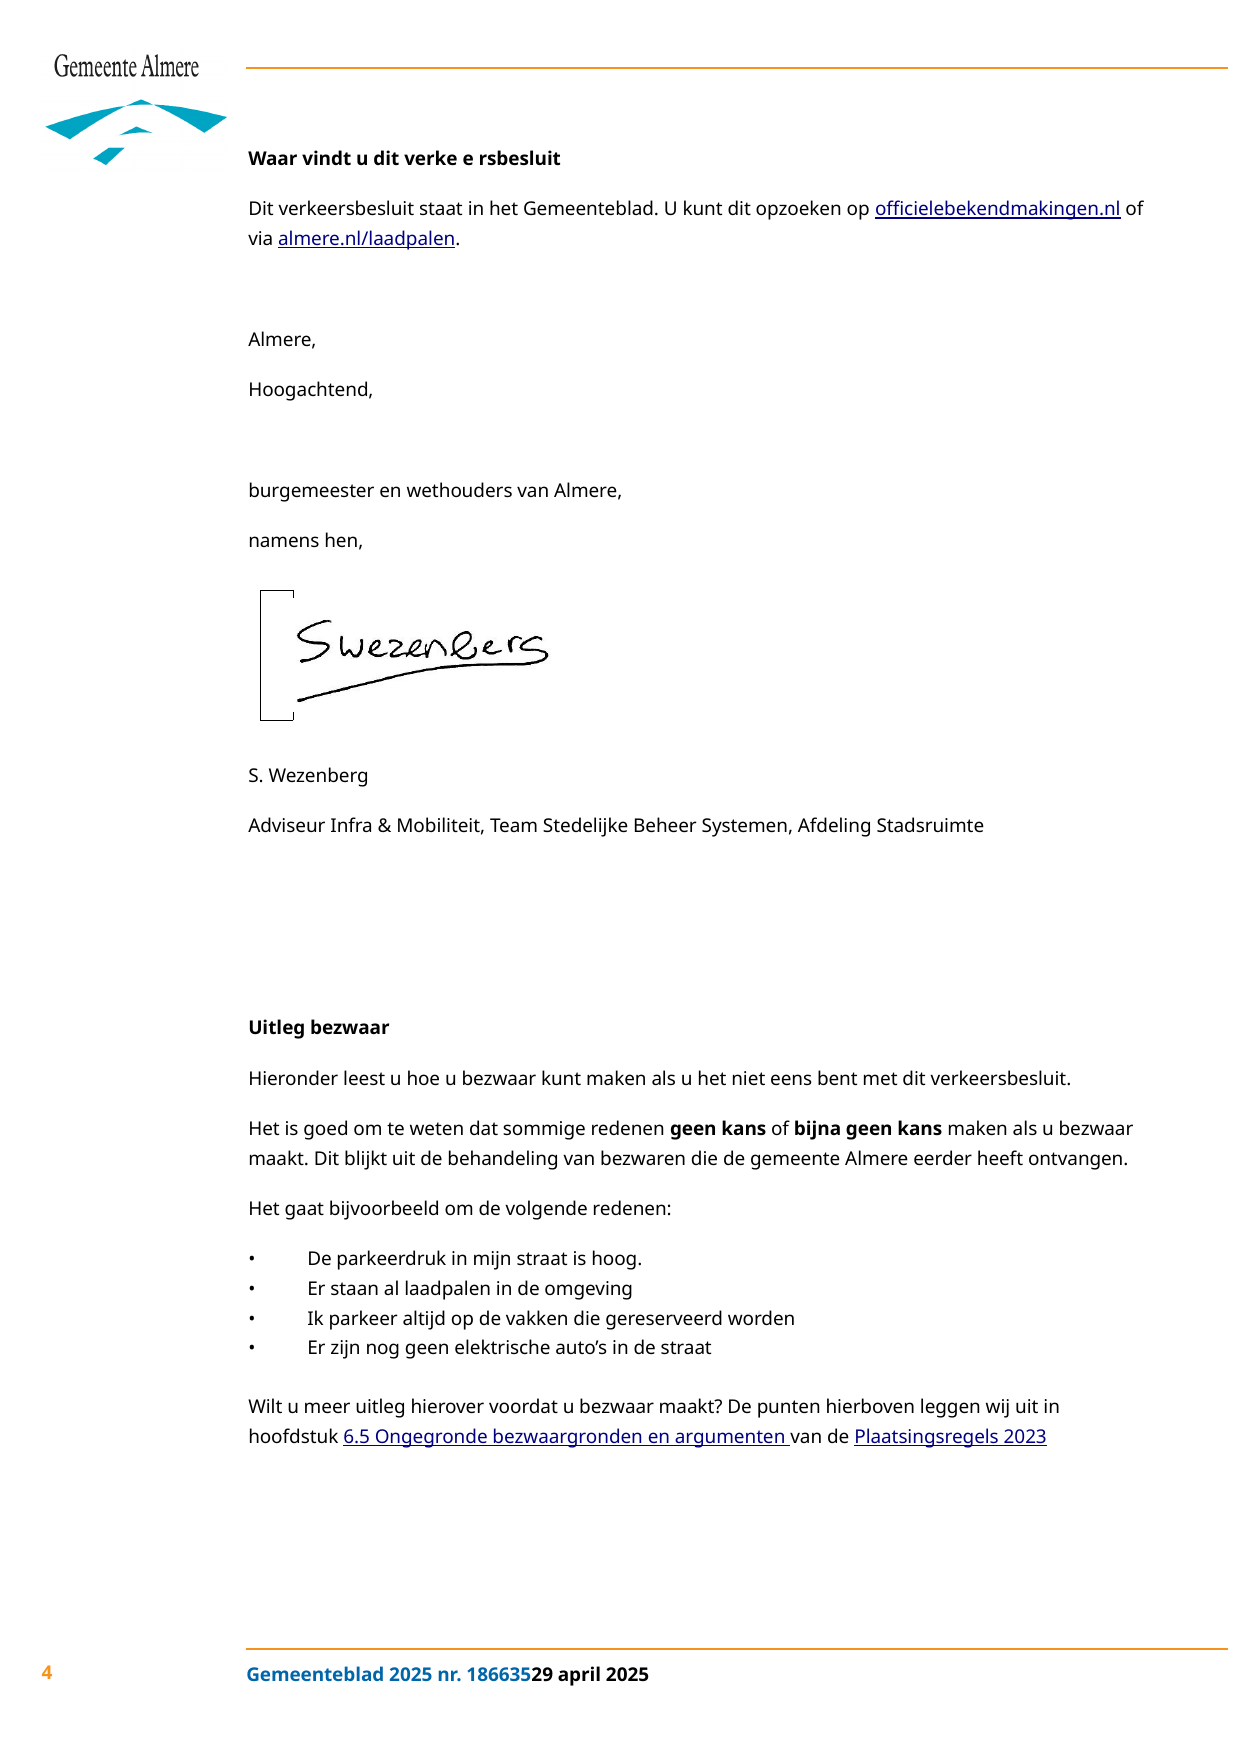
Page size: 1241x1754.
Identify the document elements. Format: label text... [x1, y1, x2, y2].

text Hieronder leest u hoe u bezwaar kunt maken als u het niet eens bent met dit verkeersbesluit. [248, 1065, 1152, 1091]
text Het is goed om te weten dat sommige redenen geen kans of bijna geen kans maken als u bezwaar maakt. Dit blijkt uit de behandeling van bezwaren die de gemeente Almere eerder heeft ontvangen. [248, 1115, 1152, 1171]
text S. Wezenberg [248, 762, 1152, 788]
picture [41, 47, 231, 172]
list Er staan al laadpalen in de omgeving [248, 1275, 1152, 1301]
text Waar vindt u dit verke e rsbesluit [248, 145, 1152, 171]
text Het gaat bijvoorbeeld om de volgende redenen: [248, 1195, 1152, 1221]
text Dit verkeersbesluit staat in het Gemeenteblad. U kunt dit opzoeken op officielebekendmakingen.nl of via almere.nl/laadpalen. [248, 196, 1152, 251]
text Wilt u meer uitleg hierover voordat u bezwaar maakt? De punten hierboven leggen wij uit in hoofdstuk 6.5 Ongegronde bezwaargronden en argumenten van de Plaatsingsregels 2023 [248, 1393, 1152, 1449]
list De parkeerdruk in mijn straat is hoog. [248, 1246, 1152, 1271]
text burgemeester en wethouders van Almere, [248, 477, 1152, 503]
list Er zijn nog geen elektrische auto’s in de straat [248, 1334, 1152, 1360]
text namens hen, [248, 528, 1152, 553]
text Uitleg bezwaar [248, 1014, 1152, 1040]
list Ik parkeer altijd op de vakken die gereserveerd worden [248, 1305, 1152, 1331]
text Adviseur Infra & Mobiliteit, Team Stedelijke Beheer Systemen, Afdeling Stadsruimte [248, 813, 1152, 838]
text Almere, [248, 326, 1152, 352]
text Hoogachtend, [248, 376, 1152, 402]
picture [268, 598, 576, 712]
